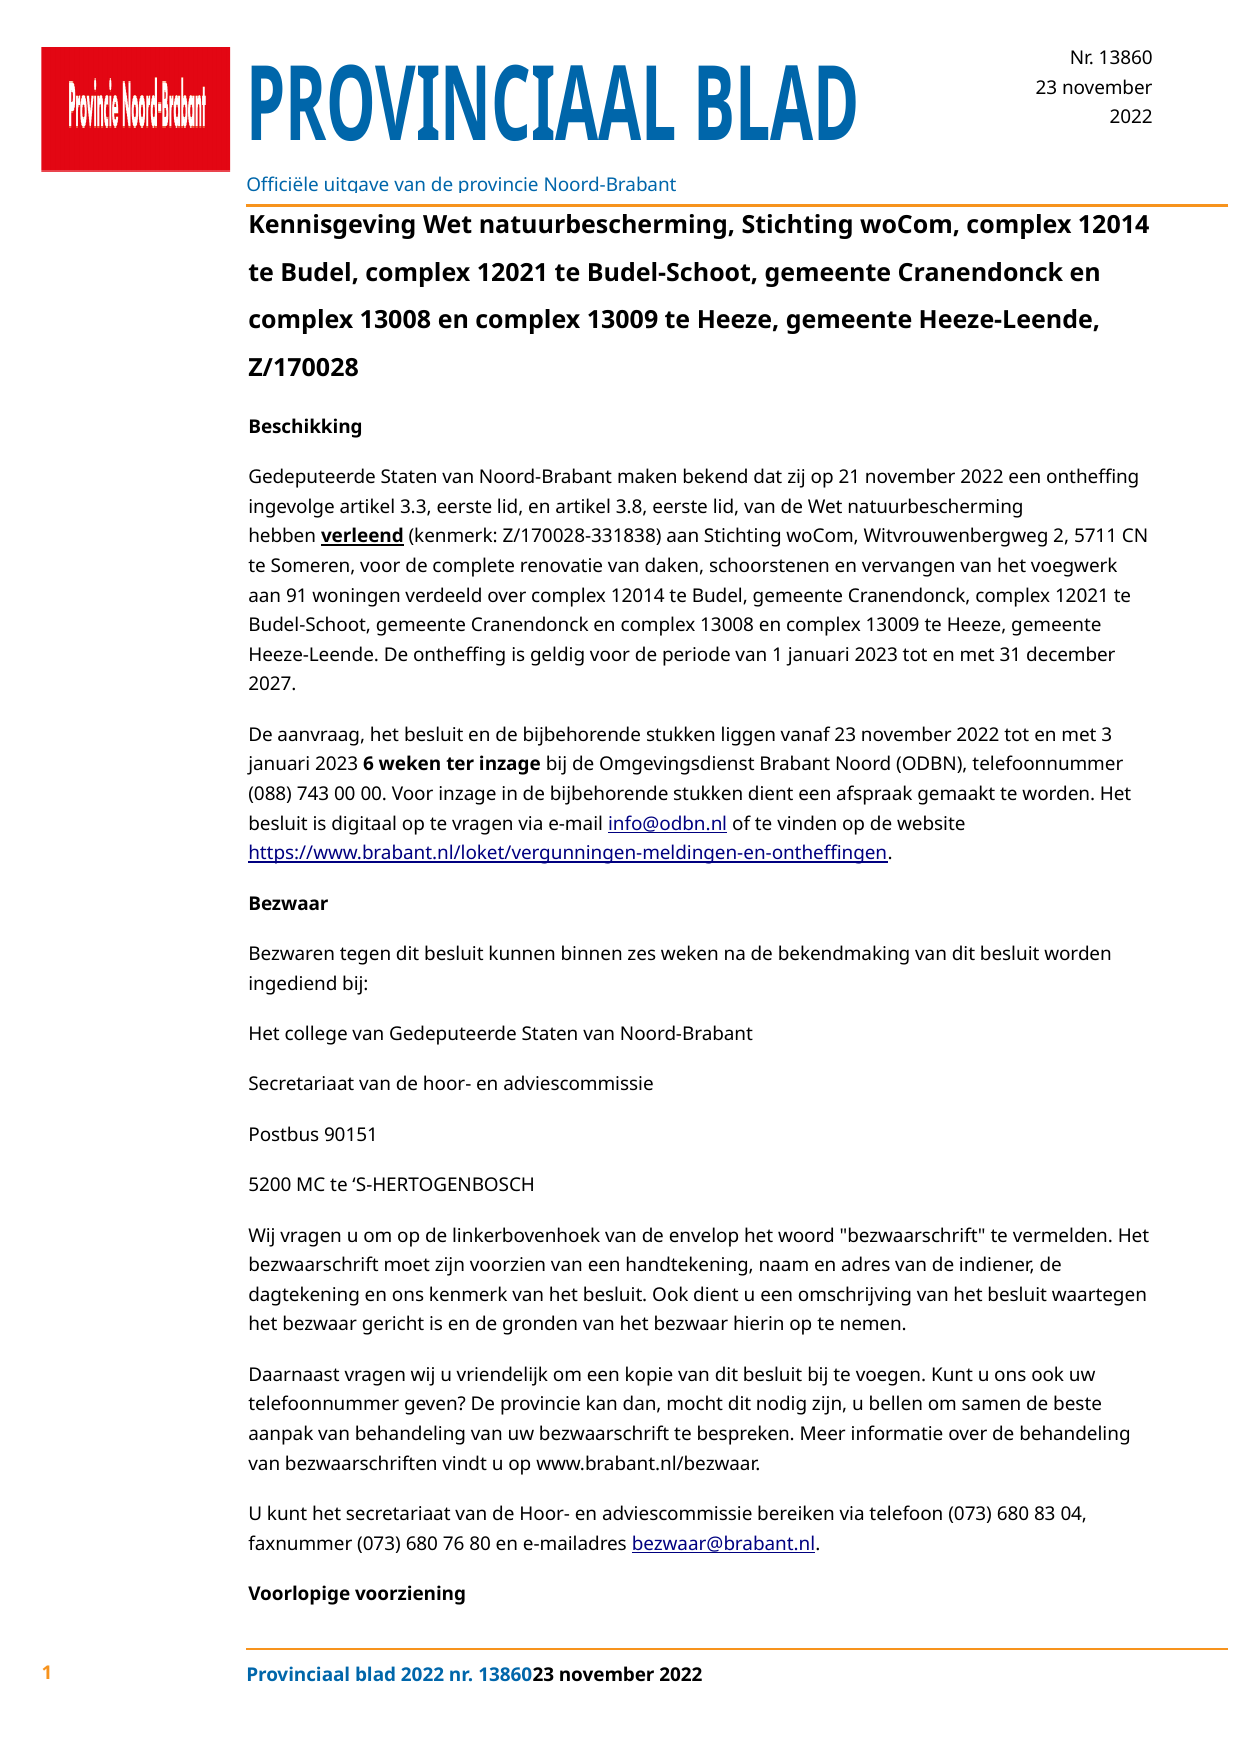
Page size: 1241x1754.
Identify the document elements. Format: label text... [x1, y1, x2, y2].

text Bezwaren tegen dit besluit kunnen binnen zes weken na de bekendmaking van dit besluit worden ingediend bij: [248, 940, 1152, 996]
text Het college van Gedeputeerde Staten van Noord-Brabant [248, 1020, 1152, 1046]
text Postbus 90151 [248, 1121, 1152, 1147]
text Gedeputeerde Staten van Noord-Brabant maken bekend dat zij op 21 november 2022 een ontheffing ingevolge artikel 3.3, eerste lid, en artikel 3.8, eerste lid, van de Wet natuurbescherming hebben verleend (kenmerk: Z/170028-331838) aan Stichting woCom, Witvrouwenbergweg 2, 5711 CN te Someren, voor de complete renovatie van daken, schoorstenen en vervangen van het voegwerk aan 91 woningen verdeeld over complex 12014 te Budel, gemeente Cranendonck, complex 12021 te Budel-Schoot, gemeente Cranendonck en complex 13008 en complex 13009 te Heeze, gemeente Heeze-Leende. De ontheffing is geldig voor de periode van 1 januari 2023 tot en met 31 december 2027. [248, 463, 1152, 696]
text De aanvraag, het besluit en de bijbehorende stukken liggen vanaf 23 november 2022 tot en met 3 januari 2023 6 weken ter inzage bij de Omgevingsdienst Brabant Noord (ODBN), telefoonnummer (088) 743 00 00. Voor inzage in de bijbehorende stukken dient een afspraak gemaakt te worden. Het besluit is digitaal op te vragen via e-mail info@odbn.nl of te vinden op de website https://www.brabant.nl/loket/vergunningen-meldingen-en-ontheffingen. [248, 721, 1152, 865]
text Beschikking [248, 413, 1152, 439]
text Wij vragen u om op de linkerbovenhoek van de envelop het woord "bezwaarschrift" te vermelden. Het bezwaarschrift moet zijn voorzien van een handtekening, naam en adres van de indiener, de dagtekening en ons kenmerk van het besluit. Ook dient u een omschrijving van het besluit waartegen het bezwaar gericht is en de gronden van het bezwaar hierin op te nemen. [248, 1222, 1152, 1336]
text Voorlopige voorziening [248, 1580, 1152, 1606]
text U kunt het secretariaat van de Hoor- en adviescommissie bereiken via telefoon (073) 680 83 04, faxnummer (073) 680 76 80 en e-mailadres bezwaar@brabant.nl. [248, 1500, 1152, 1556]
text 5200 MC te ‘S‑HERTOGENBOSCH [248, 1171, 1152, 1197]
text Secretariaat van de hoor- en adviescommissie [248, 1071, 1152, 1096]
picture [41, 47, 231, 172]
text Kennisgeving Wet natuurbescherming, Stichting woCom, complex 12014 te Budel, complex 12021 te Budel-Schoot, gemeente Cranendonck en complex 13008 en complex 13009 te Heeze, gemeente Heeze-Leende, Z/170028 [248, 207, 1152, 384]
text Daarnaast vragen wij u vriendelijk om een kopie van dit besluit bij te voegen. Kunt u ons ook uw telefoonnummer geven? De provincie kan dan, mocht dit nodig zijn, u bellen om samen de beste aanpak van behandeling van uw bezwaarschrift te bespreken. Meer informatie over de behandeling van bezwaarschriften vindt u op www.brabant.nl/bezwaar. [248, 1361, 1152, 1476]
text Bezwaar [248, 890, 1152, 916]
